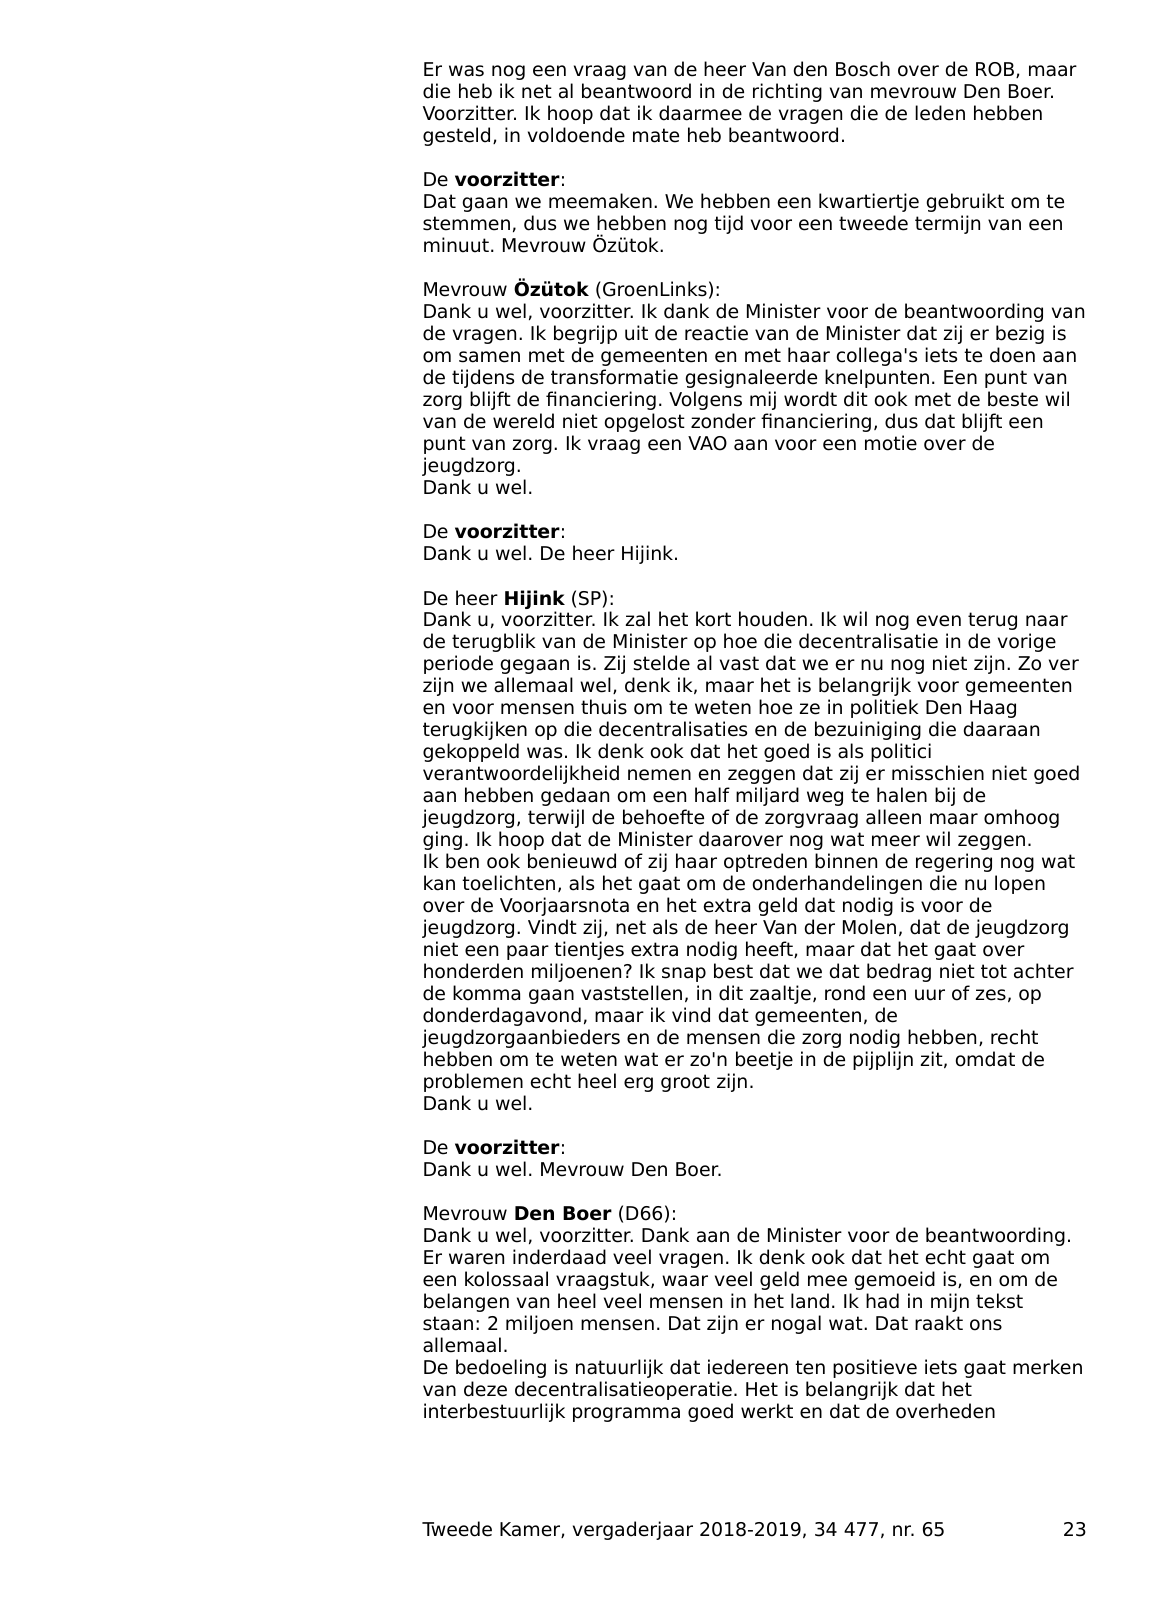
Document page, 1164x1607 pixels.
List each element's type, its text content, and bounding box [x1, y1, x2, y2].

text Ik ben ook benieuwd of zij haar optreden binnen de regering nog wat kan toelichten, als het gaat om de onderhandelingen die nu lopen over de Voorjaarsnota en het extra geld dat nodig is voor de jeugdzorg. Vindt zij, net als de heer Van der Molen, dat de jeugdzorg niet een paar tientjes extra nodig heeft, maar dat het gaat over honderden miljoenen? Ik snap best dat we dat bedrag niet tot achter de komma gaan vaststellen, in dit zaaltje, rond een uur of zes, op donderdagavond, maar ik vind dat gemeenten, de jeugdzorgaanbieders en de mensen die zorg nodig hebben, recht hebben om te weten wat er zo'n beetje in de pijplijn zit, omdat de problemen echt heel erg groot zijn. [422, 851, 1087, 1093]
text Dank u wel. De heer Hijink. [422, 543, 1087, 565]
text De heer Hijink (SP): [422, 587, 1087, 609]
text De voorzitter: [422, 1137, 1087, 1159]
text Dank u wel, voorzitter. Ik dank de Minister voor de beantwoording van de vragen. Ik begrijp uit de reactie van de Minister dat zij er bezig is om samen met de gemeenten en met haar collega's iets te doen aan de tijdens de transformatie gesignaleerde knelpunten. Een punt van zorg blijft de financiering. Volgens mij wordt dit ook met de beste wil van de wereld niet opgelost zonder financiering, dus dat blijft een punt van zorg. Ik vraag een VAO aan voor een motie over de jeugdzorg. [422, 301, 1087, 477]
text Dat gaan we meemaken. We hebben een kwartiertje gebruikt om te stemmen, dus we hebben nog tijd voor een tweede termijn van een minuut. Mevrouw Özütok. [422, 191, 1087, 257]
text Dank u, voorzitter. Ik zal het kort houden. Ik wil nog even terug naar de terugblik van de Minister op hoe die decentralisatie in de vorige periode gegaan is. Zij stelde al vast dat we er nu nog niet zijn. Zo ver zijn we allemaal wel, denk ik, maar het is belangrijk voor gemeenten en voor mensen thuis om te weten hoe ze in politiek Den Haag terugkijken op die decentralisaties en de bezuiniging die daaraan gekoppeld was. Ik denk ook dat het goed is als politici verantwoordelijkheid nemen en zeggen dat zij er misschien niet goed aan hebben gedaan om een half miljard weg te halen bij de jeugdzorg, terwijl de behoefte of de zorgvraag alleen maar omhoog ging. Ik hoop dat de Minister daarover nog wat meer wil zeggen. [422, 609, 1087, 851]
text De voorzitter: [422, 169, 1087, 191]
text De voorzitter: [422, 521, 1087, 543]
text Dank u wel. [422, 1093, 1087, 1115]
text Dank u wel, voorzitter. Dank aan de Minister voor de beantwoording. Er waren inderdaad veel vragen. Ik denk ook dat het echt gaat om een kolossaal vraagstuk, waar veel geld mee gemoeid is, en om de belangen van heel veel mensen in het land. Ik had in mijn tekst staan: 2 miljoen mensen. Dat zijn er nogal wat. Dat raakt ons allemaal. [422, 1225, 1087, 1357]
text Mevrouw Den Boer (D66): [422, 1203, 1087, 1225]
text De bedoeling is natuurlijk dat iedereen ten positieve iets gaat merken van deze decentralisatieoperatie. Het is belangrijk dat het interbestuurlijk programma goed werkt en dat de overheden [422, 1357, 1087, 1423]
text Voorzitter. Ik hoop dat ik daarmee de vragen die de leden hebben gesteld, in voldoende mate heb beantwoord. [422, 103, 1087, 147]
text Mevrouw Özütok (GroenLinks): [422, 279, 1087, 301]
text Dank u wel. Mevrouw Den Boer. [422, 1159, 1087, 1181]
text Er was nog een vraag van de heer Van den Bosch over de ROB, maar die heb ik net al beantwoord in de richting van mevrouw Den Boer. [422, 59, 1087, 103]
text Dank u wel. [422, 477, 1087, 499]
